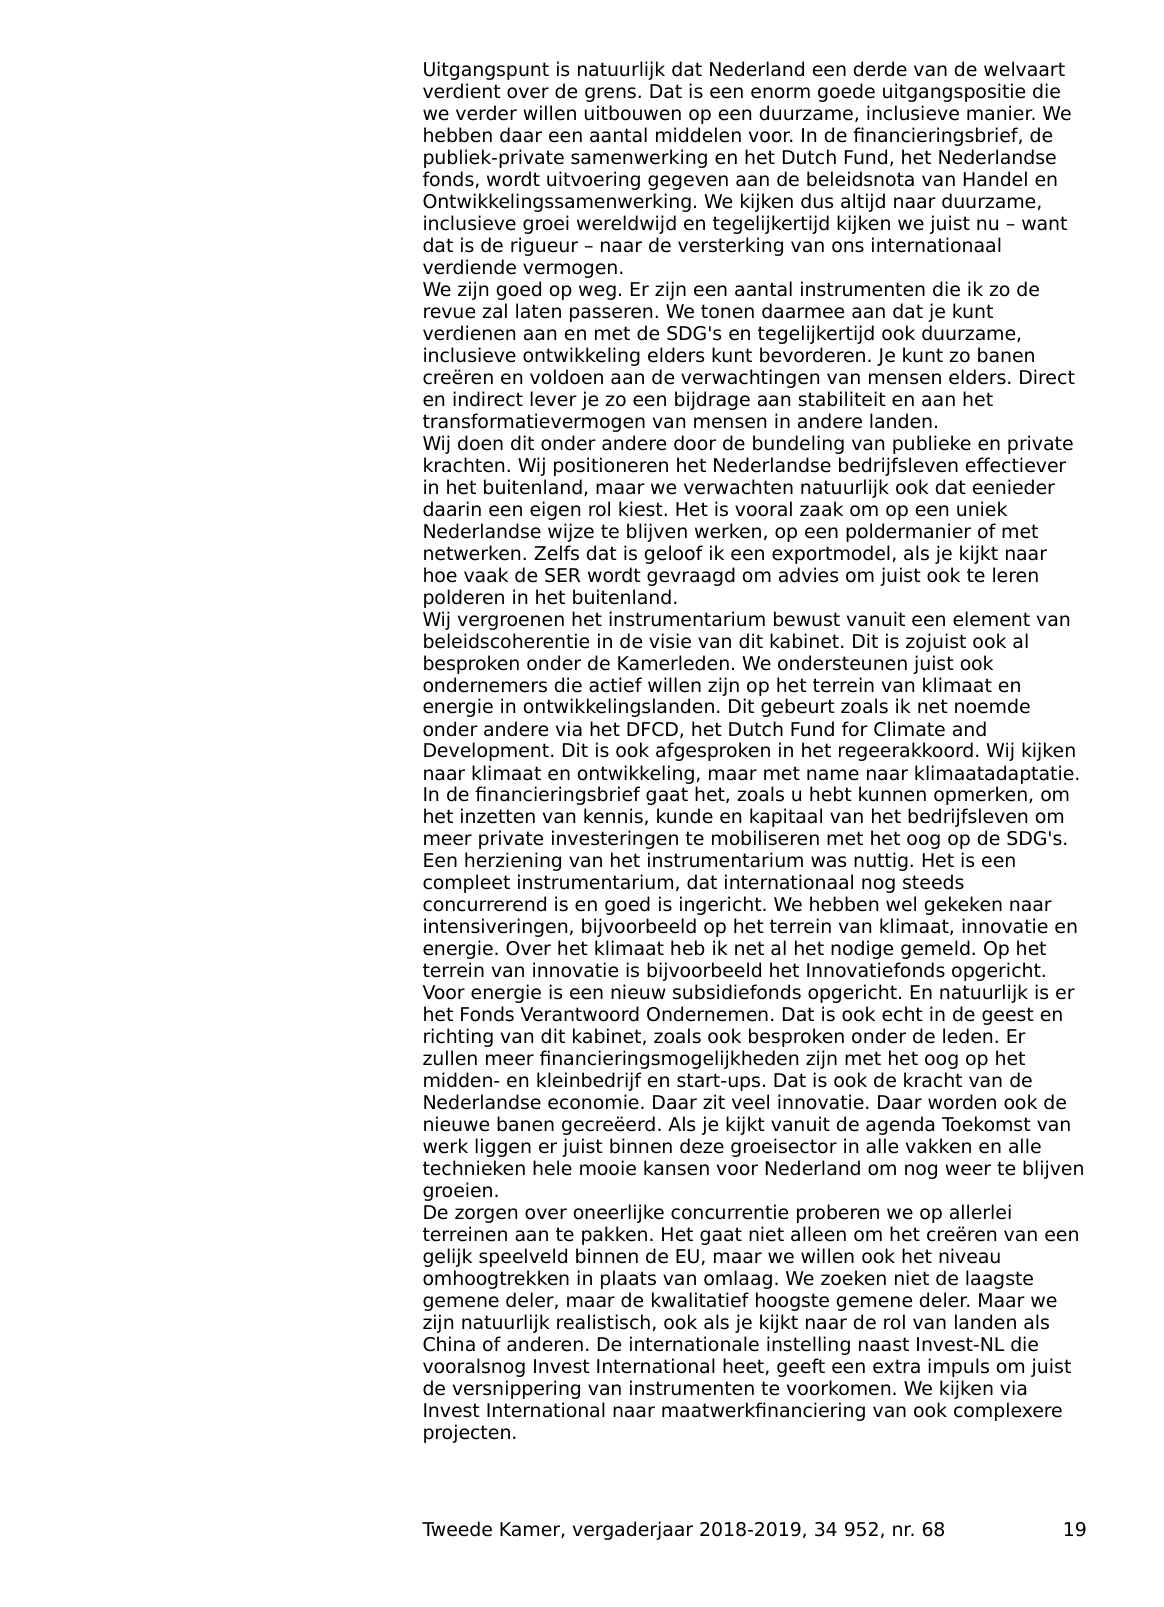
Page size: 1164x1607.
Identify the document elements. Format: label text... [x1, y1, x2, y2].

text Uitgangspunt is natuurlijk dat Nederland een derde van de welvaart verdient over de grens. Dat is een enorm goede uitgangspositie die we verder willen uitbouwen op een duurzame, inclusieve manier. We hebben daar een aantal middelen voor. In de financieringsbrief, de publiek-private samenwerking en het Dutch Fund, het Nederlandse fonds, wordt uitvoering gegeven aan de beleidsnota van Handel en Ontwikkelingssamenwerking. We kijken dus altijd naar duurzame, inclusieve groei wereldwijd en tegelijkertijd kijken we juist nu – want dat is de rigueur – naar de versterking van ons internationaal verdiende vermogen. [422, 59, 1087, 279]
text De zorgen over oneerlijke concurrentie proberen we op allerlei terreinen aan te pakken. Het gaat niet alleen om het creëren van een gelijk speelveld binnen de EU, maar we willen ook het niveau omhoogtrekken in plaats van omlaag. We zoeken niet de laagste gemene deler, maar de kwalitatief hoogste gemene deler. Maar we zijn natuurlijk realistisch, ook als je kijkt naar de rol van landen als China of anderen. De internationale instelling naast Invest-NL die vooralsnog Invest International heet, geeft een extra impuls om juist de versnippering van instrumenten te voorkomen. We kijken via Invest International naar maatwerkfinanciering van ook complexere projecten. [422, 1202, 1087, 1444]
text We zijn goed op weg. Er zijn een aantal instrumenten die ik zo de revue zal laten passeren. We tonen daarmee aan dat je kunt verdienen aan en met de SDG's en tegelijkertijd ook duurzame, inclusieve ontwikkeling elders kunt bevorderen. Je kunt zo banen creëren en voldoen aan de verwachtingen van mensen elders. Direct en indirect lever je zo een bijdrage aan stabiliteit en aan het transformatievermogen van mensen in andere landen. [422, 279, 1087, 433]
text Wij vergroenen het instrumentarium bewust vanuit een element van beleidscoherentie in de visie van dit kabinet. Dit is zojuist ook al besproken onder de Kamerleden. We ondersteunen juist ook ondernemers die actief willen zijn op het terrein van klimaat en energie in ontwikkelingslanden. Dit gebeurt zoals ik net noemde onder andere via het DFCD, het Dutch Fund for Climate and Development. Dit is ook afgesproken in het regeerakkoord. Wij kijken naar klimaat en ontwikkeling, maar met name naar klimaatadaptatie. [422, 608, 1087, 784]
text Wij doen dit onder andere door de bundeling van publieke en private krachten. Wij positioneren het Nederlandse bedrijfsleven effectiever in het buitenland, maar we verwachten natuurlijk ook dat eenieder daarin een eigen rol kiest. Het is vooral zaak om op een uniek Nederlandse wijze te blijven werken, op een poldermanier of met netwerken. Zelfs dat is geloof ik een exportmodel, als je kijkt naar hoe vaak de SER wordt gevraagd om advies om juist ook te leren polderen in het buitenland. [422, 433, 1087, 608]
text In de financieringsbrief gaat het, zoals u hebt kunnen opmerken, om het inzetten van kennis, kunde en kapitaal van het bedrijfsleven om meer private investeringen te mobiliseren met het oog op de SDG's. Een herziening van het instrumentarium was nuttig. Het is een compleet instrumentarium, dat internationaal nog steeds concurrerend is en goed is ingericht. We hebben wel gekeken naar intensiveringen, bijvoorbeeld op het terrein van klimaat, innovatie en energie. Over het klimaat heb ik net al het nodige gemeld. Op het terrein van innovatie is bijvoorbeeld het Innovatiefonds opgericht. Voor energie is een nieuw subsidiefonds opgericht. En natuurlijk is er het Fonds Verantwoord Ondernemen. Dat is ook echt in de geest en richting van dit kabinet, zoals ook besproken onder de leden. Er zullen meer financieringsmogelijkheden zijn met het oog op het midden- en kleinbedrijf en start-ups. Dat is ook de kracht van de Nederlandse economie. Daar zit veel innovatie. Daar worden ook de nieuwe banen gecreëerd. Als je kijkt vanuit de agenda Toekomst van werk liggen er juist binnen deze groeisector in alle vakken en alle technieken hele mooie kansen voor Nederland om nog weer te blijven groeien. [422, 784, 1087, 1202]
